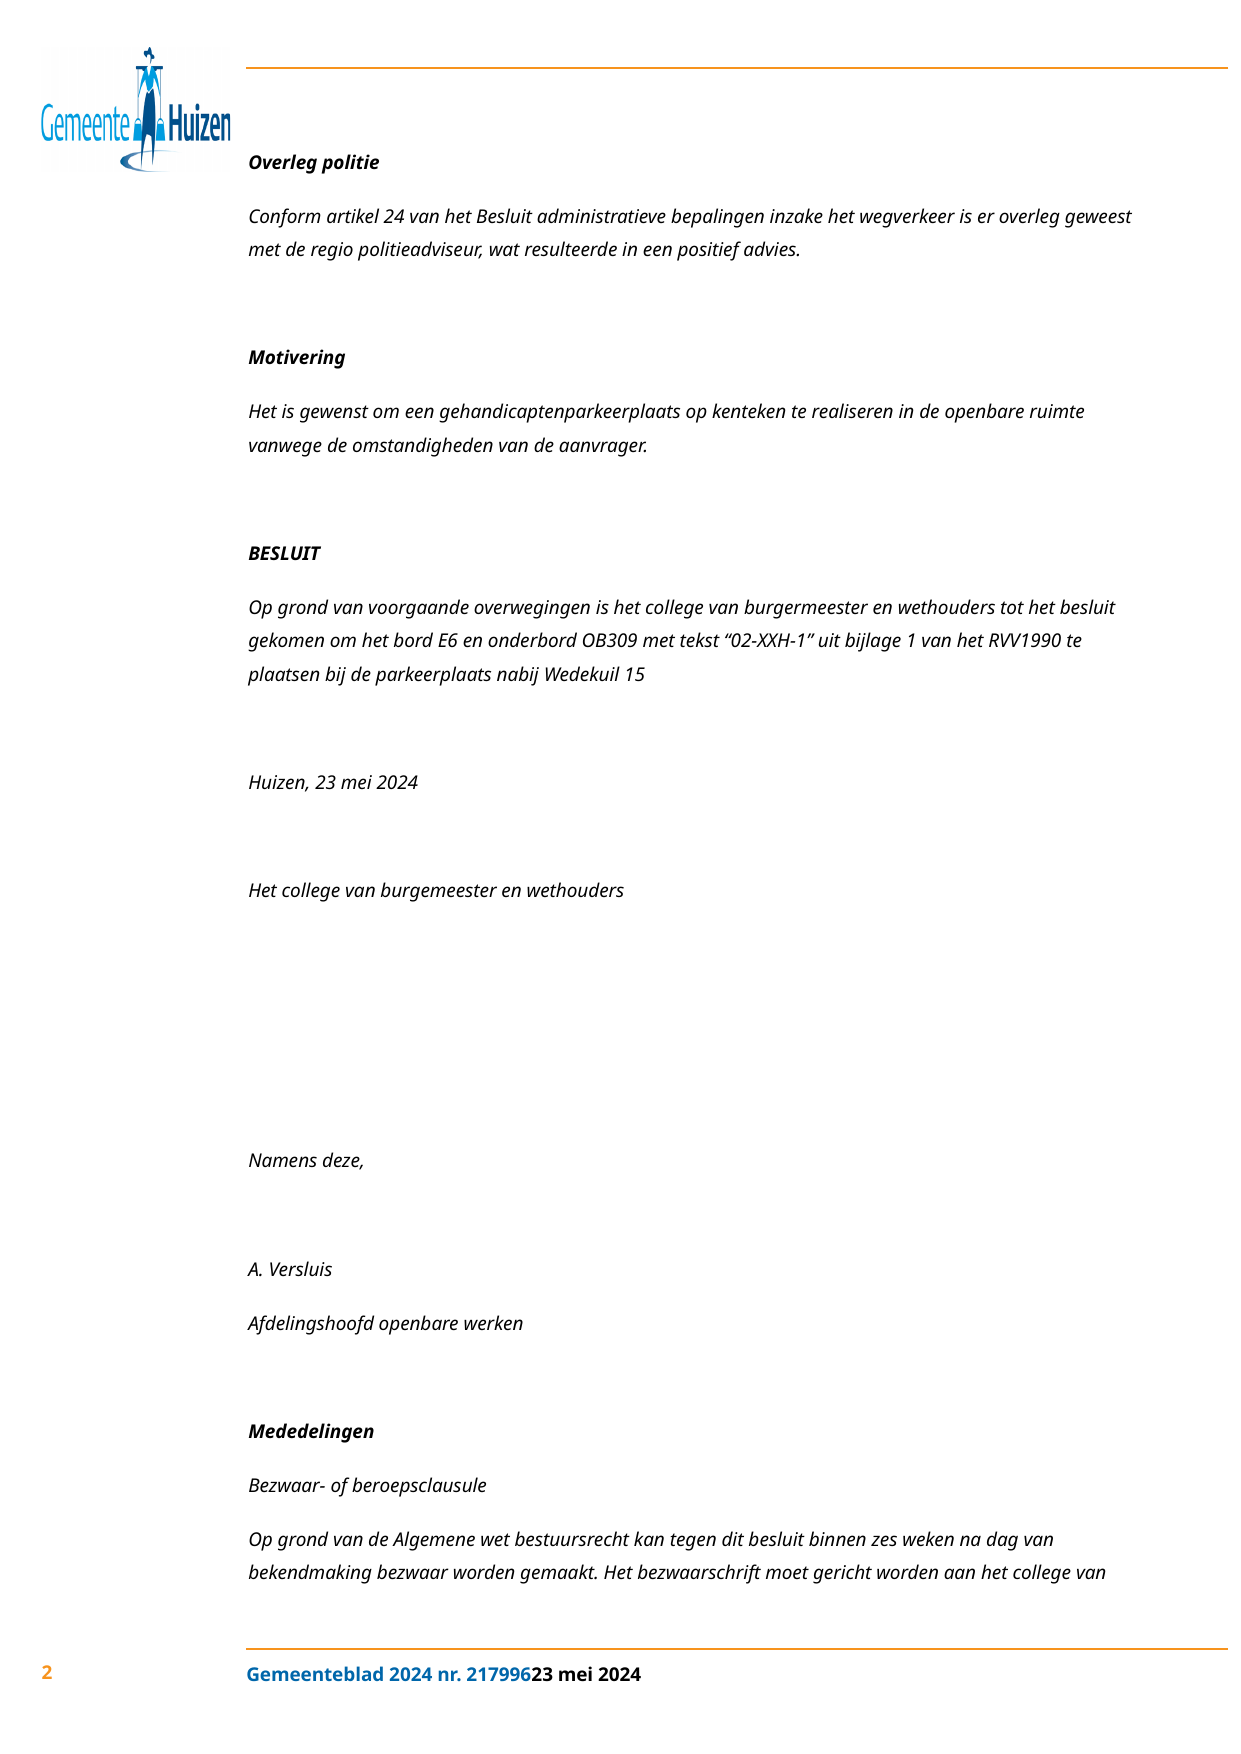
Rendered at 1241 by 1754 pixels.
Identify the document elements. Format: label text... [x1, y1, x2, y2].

text Huizen, 23 mei 2024 [248, 769, 1152, 795]
text BESLUIT [248, 540, 1152, 566]
text Overleg politie [248, 149, 1152, 174]
picture [41, 47, 231, 172]
text Mededelingen [248, 1418, 1152, 1444]
text Bezwaar- of beroepsclausule [248, 1472, 1152, 1498]
text Namens deze, [248, 1148, 1152, 1173]
text Op grond van voorgaande overwegingen is het college van burgermeester en wethouders tot het besluit gekomen om het bord E6 en onderbord OB309 met tekst “02-XXH-1” uit bijlage 1 van het RVV1990 te plaatsen bij de parkeerplaats nabij Wedekuil 15 [248, 594, 1152, 687]
text A. Versluis [248, 1256, 1152, 1281]
text Het college van burgemeester en wethouders [248, 877, 1152, 903]
text Afdelingshoofd openbare werken [248, 1310, 1152, 1336]
text Motivering [248, 344, 1152, 370]
text Het is gewenst om een gehandicaptenparkeerplaats op kenteken te realiseren in de openbare ruimte vanwege de omstandigheden van de aanvrager. [248, 398, 1152, 458]
text Conform artikel 24 van het Besluit administratieve bepalingen inzake het wegverkeer is er overleg geweest met de regio politieadviseur, wat resulteerde in een positief advies. [248, 203, 1152, 262]
text Op grond van de Algemene wet bestuursrecht kan tegen dit besluit binnen zes weken na dag van bekendmaking bezwaar worden gemaakt. Het bezwaarschrift moet gericht worden aan het college van [248, 1526, 1152, 1585]
